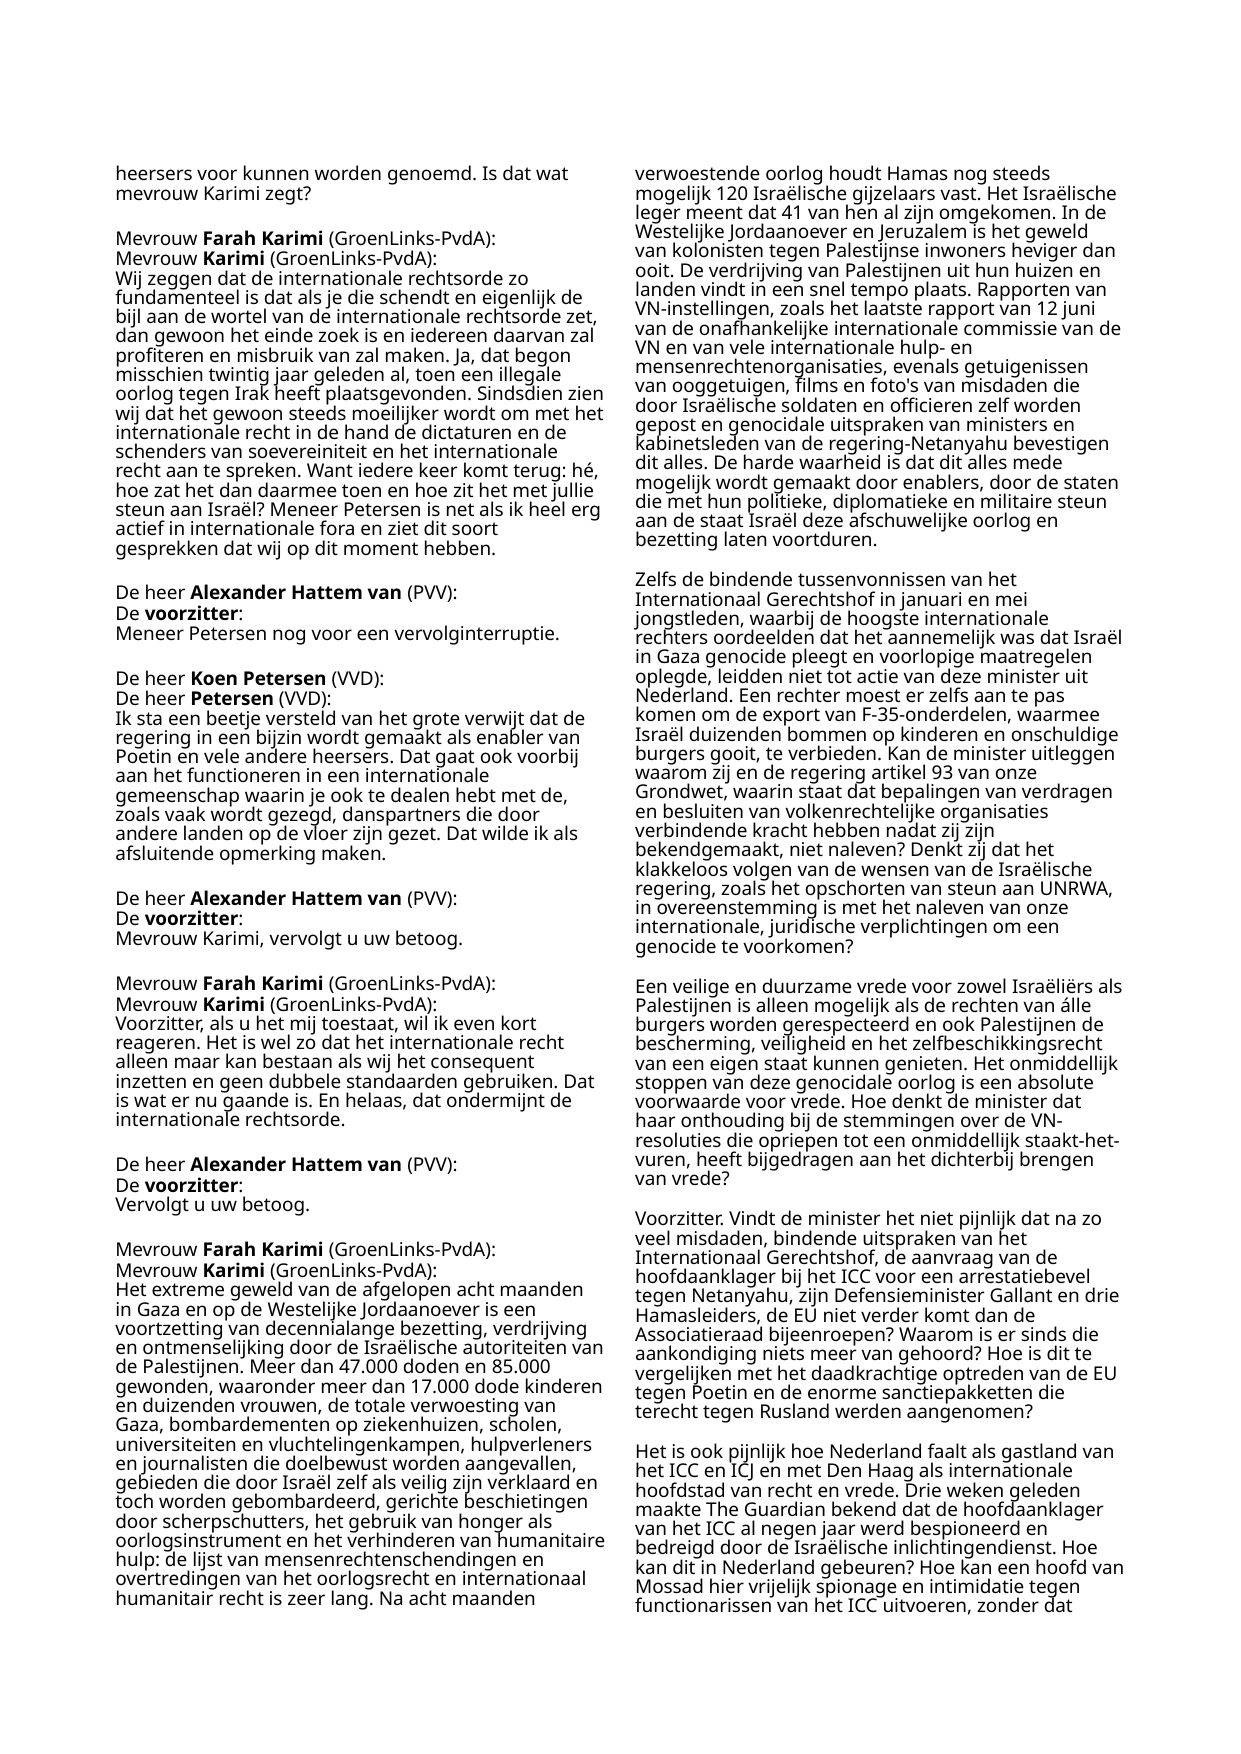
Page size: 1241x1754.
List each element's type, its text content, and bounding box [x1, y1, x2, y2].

text De heer Alexander Hattem van (PVV): [115, 1151, 605, 1177]
text Wij zeggen dat de internationale rechtsorde zo fundamenteel is dat als je die schendt en eigenlijk de bijl aan de wortel van de internationale rechtsorde zet, dan gewoon het einde zoek is en iedereen daarvan zal profiteren en misbruik van zal maken. Ja, dat begon misschien twintig jaar geleden al, toen een illegale oorlog tegen Irak heeft plaatsgevonden. Sindsdien zien wij dat het gewoon steeds moeilijker wordt om met het internationale recht in de hand de dictaturen en de schenders van soevereiniteit en het internationale recht aan te spreken. Want iedere keer komt terug: hé, hoe zat het dan daarmee toen en hoe zit het met jullie steun aan Israël? Meneer Petersen is net als ik heel erg actief in internationale fora en ziet dit soort gesprekken dat wij op dit moment hebben. [115, 270, 605, 559]
text Ik sta een beetje versteld van het grote verwijt dat de regering in een bijzin wordt gemaakt als enabler van Poetin en vele andere heersers. Dat gaat ook voorbij aan het functioneren in een internationale gemeenschap waarin je ook te dealen hebt met de, zoals vaak wordt gezegd, danspartners die door andere landen op de vloer zijn gezet. Dat wilde ik als afsluitende opmerking maken. [115, 710, 605, 864]
text De heer Alexander Hattem van (PVV): [115, 885, 605, 910]
text Mevrouw Farah Karimi (GroenLinks-PvdA): [115, 225, 605, 250]
text De heer Koen Petersen (VVD): [115, 665, 605, 690]
text Een veilige en duurzame vrede voor zowel Israëliërs als Palestijnen is alleen mogelijk als de rechten van álle burgers worden gerespecteerd en ook Palestijnen de bescherming, veiligheid en het zelfbeschikkingsrecht van een eigen staat kunnen genieten. Het onmiddellijk stoppen van deze genocidale oorlog is een absolute voorwaarde voor vrede. Hoe denkt de minister dat haar onthouding bij de stemmingen over de VN-resoluties die opriepen tot een onmiddellijk staakt-het-vuren, heeft bijgedragen aan het dichterbij brengen van vrede? [635, 978, 1125, 1189]
text De heer Petersen (VVD): [115, 690, 605, 710]
text heersers voor kunnen worden genoemd. Is dat wat mevrouw Karimi zegt? [115, 165, 605, 204]
text De voorzitter: [115, 605, 605, 624]
text Mevrouw Karimi (GroenLinks-PvdA): [115, 996, 605, 1015]
text Mevrouw Karimi, vervolgt u uw betoog. [115, 930, 605, 949]
text Voorzitter. Vindt de minister het niet pijnlijk dat na zo veel misdaden, bindende uitspraken van het Internationaal Gerechtshof, de aanvraag van de hoofdaanklager bij het ICC voor een arrestatiebevel tegen Netanyahu, zijn Defensieminister Gallant en drie Hamasleiders, de EU niet verder komt dan de Associatieraad bijeenroepen? Waarom is er sinds die aankondiging niets meer van gehoord? Hoe is dit te vergelijken met het daadkrachtige optreden van de EU tegen Poetin en de enorme sanctiepakketten die terecht tegen Rusland werden aangenomen? [635, 1210, 1125, 1422]
text De voorzitter: [115, 1177, 605, 1196]
text Mevrouw Farah Karimi (GroenLinks-PvdA): [115, 1236, 605, 1262]
text Zelfs de bindende tussenvonnissen van het Internationaal Gerechtshof in januari en mei jongstleden, waarbij de hoogste internationale rechters oordeelden dat het aannemelijk was dat Israël in Gaza genocide pleegt en voorlopige maatregelen oplegde, leidden niet tot actie van deze minister uit Nederland. Een rechter moest er zelfs aan te pas komen om de export van F-35-onderdelen, waarmee Israël duizenden bommen op kinderen en onschuldige burgers gooit, te verbieden. Kan de minister uitleggen waarom zij en de regering artikel 93 van onze Grondwet, waarin staat dat bepalingen van verdragen en besluiten van volkenrechtelijke organisaties verbindende kracht hebben nadat zij zijn bekendgemaakt, niet naleven? Denkt zij dat het klakkeloos volgen van de wensen van de Israëlische regering, zoals het opschorten van steun aan UNRWA, in overeenstemming is met het naleven van onze internationale, juridische verplichtingen om een genocide te voorkomen? [635, 571, 1125, 957]
text Mevrouw Karimi (GroenLinks-PvdA): [115, 1262, 605, 1281]
text Vervolgt u uw betoog. [115, 1196, 605, 1216]
text Meneer Petersen nog voor een vervolginterruptie. [115, 624, 605, 644]
text De heer Alexander Hattem van (PVV): [115, 579, 605, 605]
text Het extreme geweld van de afgelopen acht maanden in Gaza en op de Westelijke Jordaanoever is een voortzetting van decennialange bezetting, verdrijving en ontmenselijking door de Israëlische autoriteiten van de Palestijnen. Meer dan 47.000 doden en 85.000 gewonden, waaronder meer dan 17.000 dode kinderen en duizenden vrouwen, de totale verwoesting van Gaza, bombardementen op ziekenhuizen, scholen, universiteiten en vluchtelingenkampen, hulpverleners en journalisten die doelbewust worden aangevallen, gebieden die door Israël zelf als veilig zijn verklaard en toch worden gebombardeerd, gerichte beschietingen door scherpschutters, het gebruik van honger als oorlogsinstrument en het verhinderen van humanitaire hulp: de lijst van mensenrechtenschendingen en overtredingen van het oorlogsrecht en internationaal humanitair recht is zeer lang. Na acht maanden [115, 1281, 605, 1609]
text Mevrouw Farah Karimi (GroenLinks-PvdA): [115, 970, 605, 996]
text De voorzitter: [115, 910, 605, 930]
text Mevrouw Karimi (GroenLinks-PvdA): [115, 250, 605, 270]
text Het is ook pijnlijk hoe Nederland faalt als gastland van het ICC en ICJ en met Den Haag als internationale hoofdstad van recht en vrede. Drie weken geleden maakte The Guardian bekend dat de hoofdaanklager van het ICC al negen jaar werd bespioneerd en bedreigd door de Israëlische inlichtingendienst. Hoe kan dit in Nederland gebeuren? Hoe kan een hoofd van Mossad hier vrijelijk spionage en intimidatie tegen functionarissen van het ICC uitvoeren, zonder dat [635, 1443, 1125, 1616]
text Voorzitter, als u het mij toestaat, wil ik even kort reageren. Het is wel zo dat het internationale recht alleen maar kan bestaan als wij het consequent inzetten en geen dubbele standaarden gebruiken. Dat is wat er nu gaande is. En helaas, dat ondermijnt de internationale rechtsorde. [115, 1015, 605, 1130]
text verwoestende oorlog houdt Hamas nog steeds mogelijk 120 Israëlische gijzelaars vast. Het Israëlische leger meent dat 41 van hen al zijn omgekomen. In de Westelijke Jordaanoever en Jeruzalem is het geweld van kolonisten tegen Palestijnse inwoners heviger dan ooit. De verdrijving van Palestijnen uit hun huizen en landen vindt in een snel tempo plaats. Rapporten van VN-instellingen, zoals het laatste rapport van 12 juni van de onafhankelijke internationale commissie van de VN en van vele internationale hulp- en mensenrechtenorganisaties, evenals getuigenissen van ooggetuigen, films en foto's van misdaden die door Israëlische soldaten en officieren zelf worden gepost en genocidale uitspraken van ministers en kabinetsleden van de regering-Netanyahu bevestigen dit alles. De harde waarheid is dat dit alles mede mogelijk wordt gemaakt door enablers, door de staten die met hun politieke, diplomatieke en militaire steun aan de staat Israël deze afschuwelijke oorlog en bezetting laten voortduren. [635, 165, 1125, 551]
